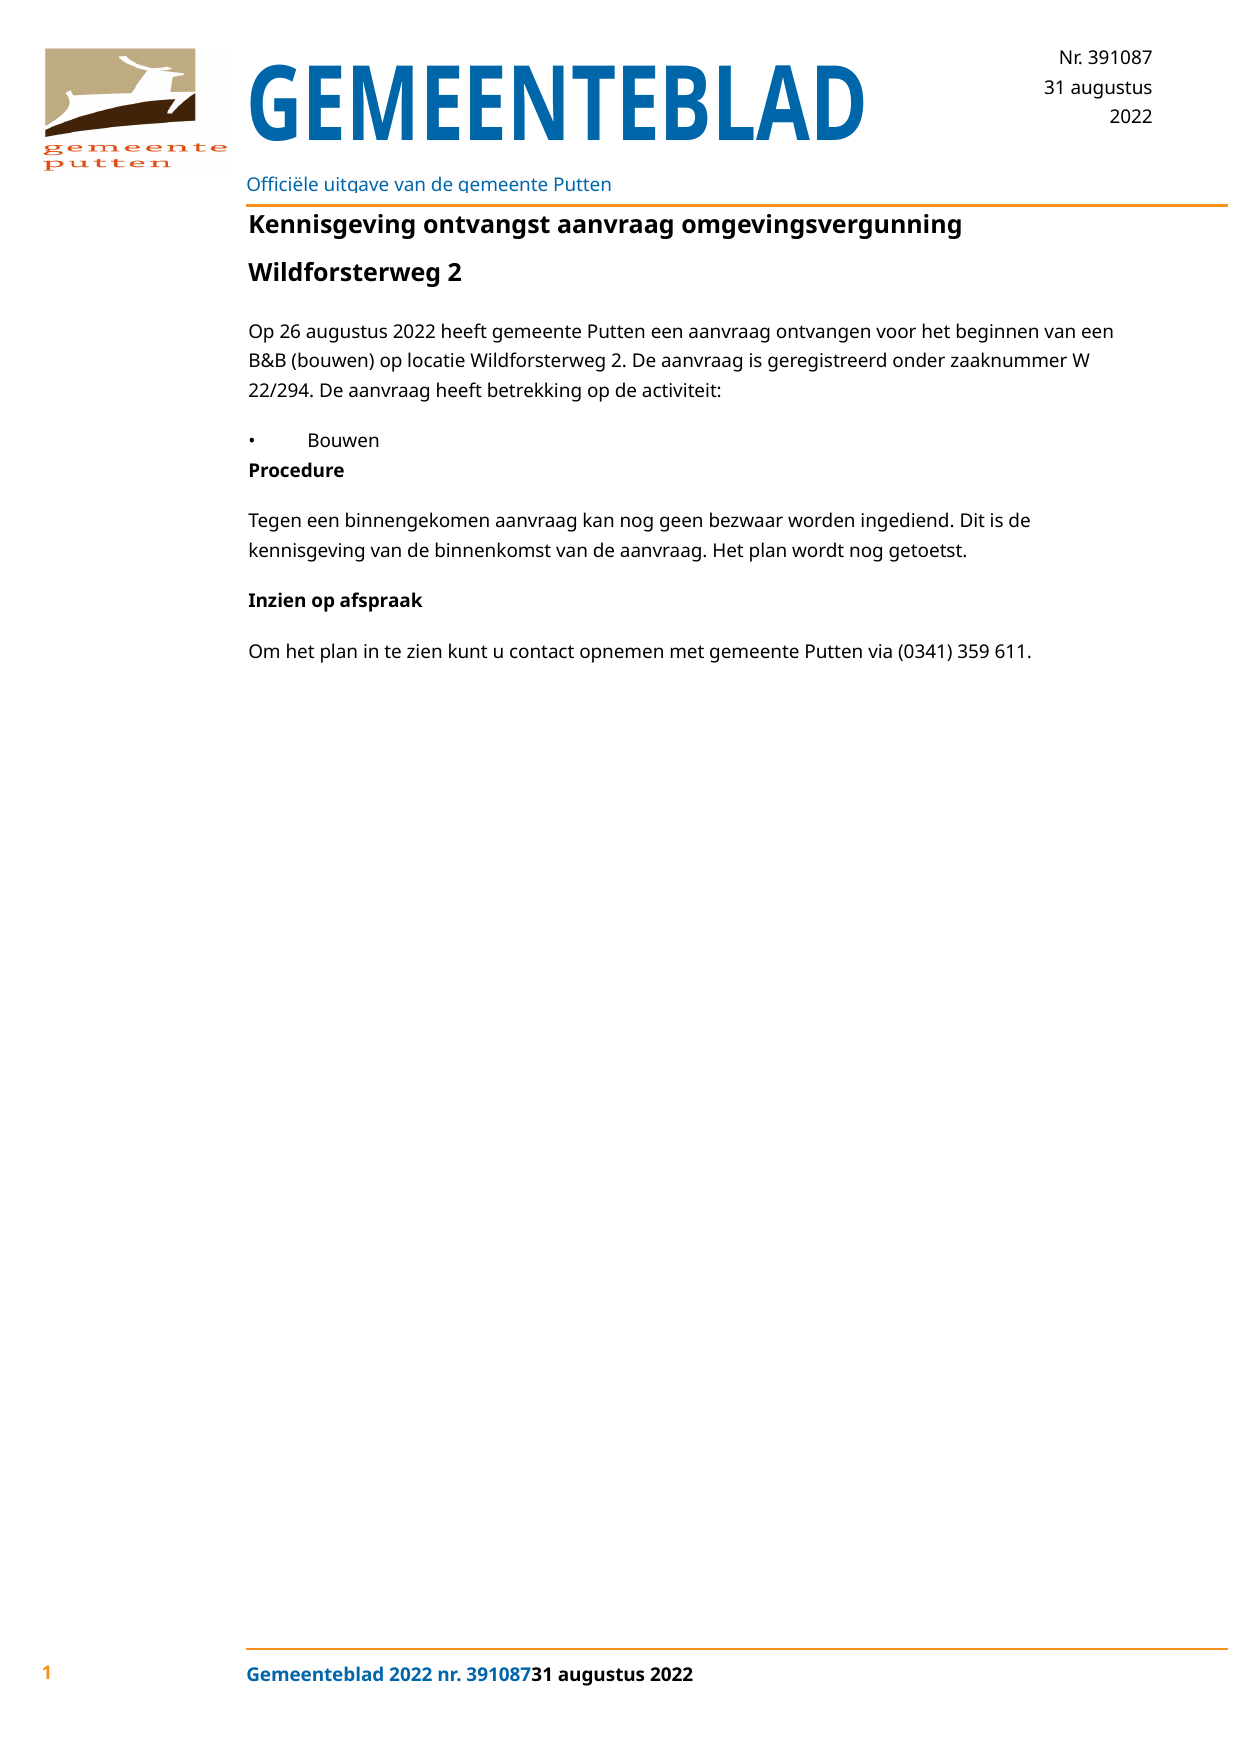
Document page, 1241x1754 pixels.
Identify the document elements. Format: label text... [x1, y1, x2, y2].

text Kennisgeving ontvangst aanvraag omgevingsvergunning Wildforsterweg 2 [248, 207, 1152, 288]
text Procedure [248, 457, 1152, 483]
picture [41, 47, 231, 172]
text Om het plan in te zien kunt u contact opnemen met gemeente Putten via (0341) 359 611. [248, 638, 1152, 664]
text Inzien op afspraak [248, 587, 1152, 613]
text Op 26 augustus 2022 heeft gemeente Putten een aanvraag ontvangen voor het beginnen van een B&B (bouwen) op locatie Wildforsterweg 2. De aanvraag is geregistreerd onder zaaknummer W 22/294. De aanvraag heeft betrekking op de activiteit: [248, 318, 1152, 403]
text Tegen een binnengekomen aanvraag kan nog geen bezwaar worden ingediend. Dit is de kennisgeving van de binnenkomst van de aanvraag. Het plan wordt nog getoetst. [248, 507, 1152, 563]
list Bouwen [248, 427, 1152, 453]
